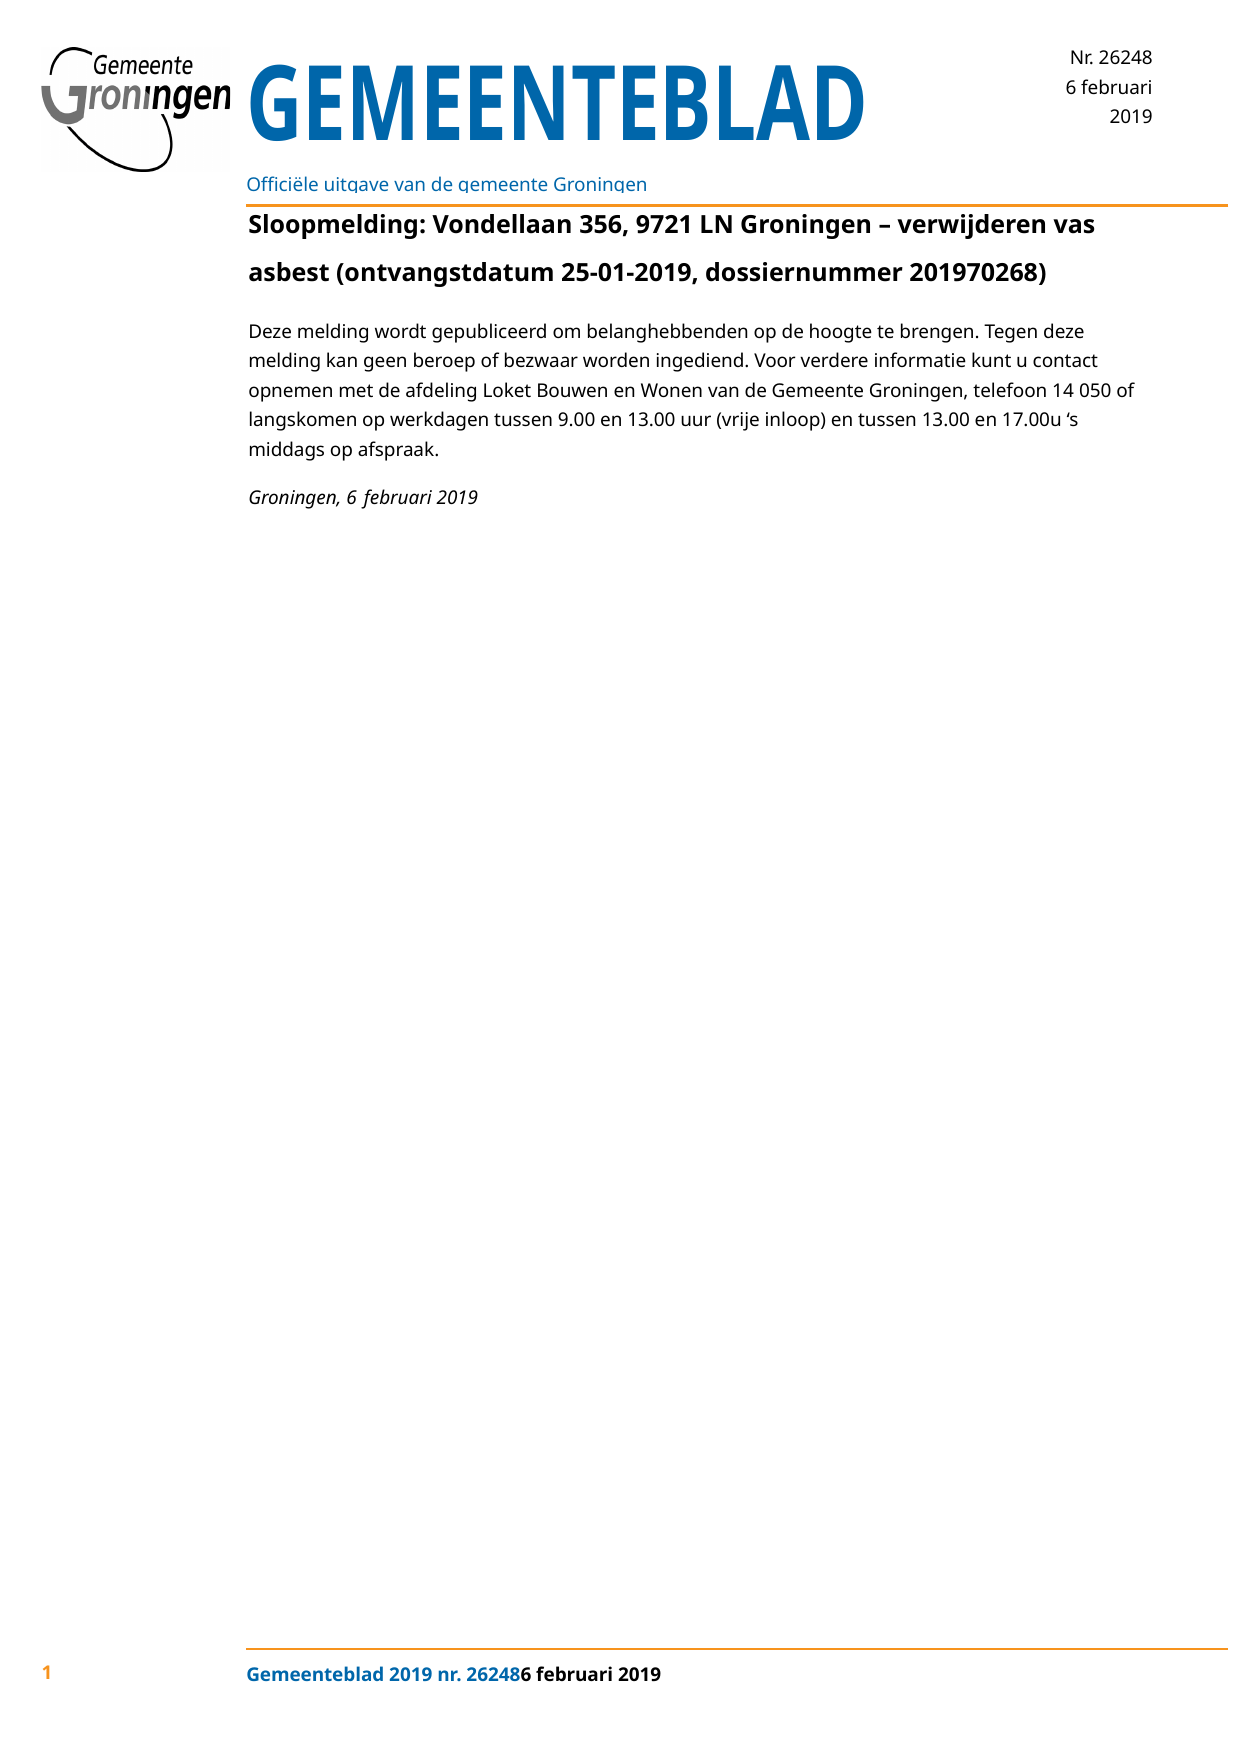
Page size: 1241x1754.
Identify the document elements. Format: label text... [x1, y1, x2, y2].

text Sloopmelding: Vondellaan 356, 9721 LN Groningen – verwijderen vas asbest (ontvangstdatum 25-01-2019, dossiernummer 201970268) [248, 207, 1152, 288]
text Groningen, 6 februari 2019 [248, 484, 1152, 510]
text Deze melding wordt gepubliceerd om belanghebbenden op de hoogte te brengen. Tegen deze melding kan geen beroep of bezwaar worden ingediend. Voor verdere informatie kunt u contact opnemen met de afdeling Loket Bouwen en Wonen van de Gemeente Groningen, telefoon 14 050 of langskomen op werkdagen tussen 9.00 en 13.00 uur (vrije inloop) en tussen 13.00 en 17.00u ‘s middags op afspraak. [248, 318, 1152, 462]
picture [41, 47, 231, 172]
